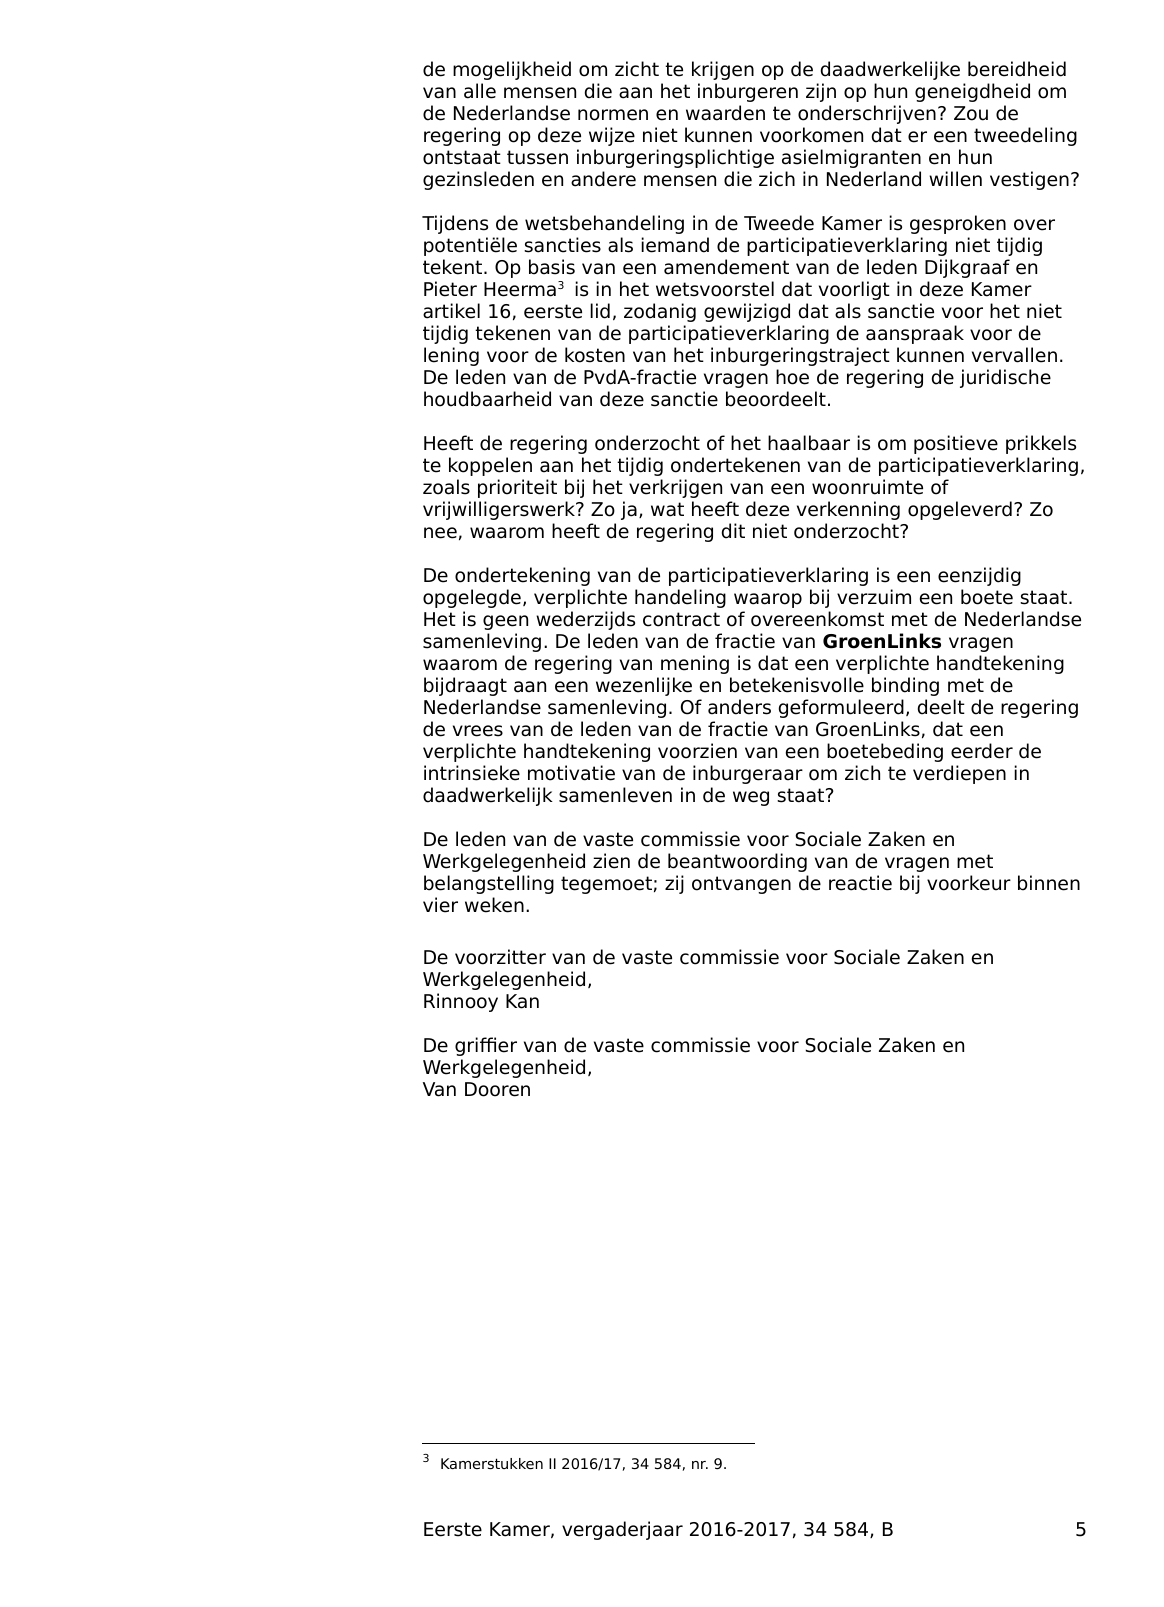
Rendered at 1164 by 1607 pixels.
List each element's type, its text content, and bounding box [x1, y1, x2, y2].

text de mogelijkheid om zicht te krijgen op de daadwerkelijke bereidheid van alle mensen die aan het inburgeren zijn op hun geneigdheid om de Nederlandse normen en waarden te onderschrijven? Zou de regering op deze wijze niet kunnen voorkomen dat er een tweedeling ontstaat tussen inburgeringsplichtige asielmigranten en hun gezinsleden en andere mensen die zich in Nederland willen vestigen? [422, 59, 1087, 191]
text De ondertekening van de participatieverklaring is een eenzijdig opgelegde, verplichte handeling waarop bij verzuim een boete staat. Het is geen wederzijds contract of overeenkomst met de Nederlandse samenleving. De leden van de fractie van GroenLinks vragen waarom de regering van mening is dat een verplichte handtekening bijdraagt aan een wezenlijke en betekenisvolle binding met de Nederlandse samenleving. Of anders geformuleerd, deelt de regering de vrees van de leden van de fractie van GroenLinks, dat een verplichte handtekening voorzien van een boetebeding eerder de intrinsieke motivatie van de inburgeraar om zich te verdiepen in daadwerkelijk samenleven in de weg staat? [422, 565, 1087, 807]
text De griffier van de vaste commissie voor Sociale Zaken en Werkgelegenheid, Van Dooren [422, 1035, 1087, 1101]
text Heeft de regering onderzocht of het haalbaar is om positieve prikkels te koppelen aan het tijdig ondertekenen van de participatieverklaring, zoals prioriteit bij het verkrijgen van een woonruimte of vrijwilligerswerk? Zo ja, wat heeft deze verkenning opgeleverd? Zo nee, waarom heeft de regering dit niet onderzocht? [422, 433, 1087, 543]
text De voorzitter van de vaste commissie voor Sociale Zaken en Werkgelegenheid, Rinnooy Kan [422, 947, 1087, 1013]
text Tijdens de wetsbehandeling in de Tweede Kamer is gesproken over potentiële sancties als iemand de participatieverklaring niet tijdig tekent. Op basis van een amendement van de leden Dijkgraaf en Pieter Heerma is in het wetsvoorstel dat voorligt in deze Kamer artikel 16, eerste lid, zodanig gewijzigd dat als sanctie voor het niet tijdig tekenen van de participatieverklaring de aanspraak voor de lening voor de kosten van het inburgeringstraject kunnen vervallen. De leden van de PvdA-fractie vragen hoe de regering de juridische houdbaarheid van deze sanctie beoordeelt. [422, 213, 1087, 411]
text De leden van de vaste commissie voor Sociale Zaken en Werkgelegenheid zien de beantwoording van de vragen met belangstelling tegemoet; zij ontvangen de reactie bij voorkeur binnen vier weken. [422, 829, 1087, 917]
text Kamerstukken II 2016/17, 34 584, nr. 9. [422, 1452, 1087, 1474]
